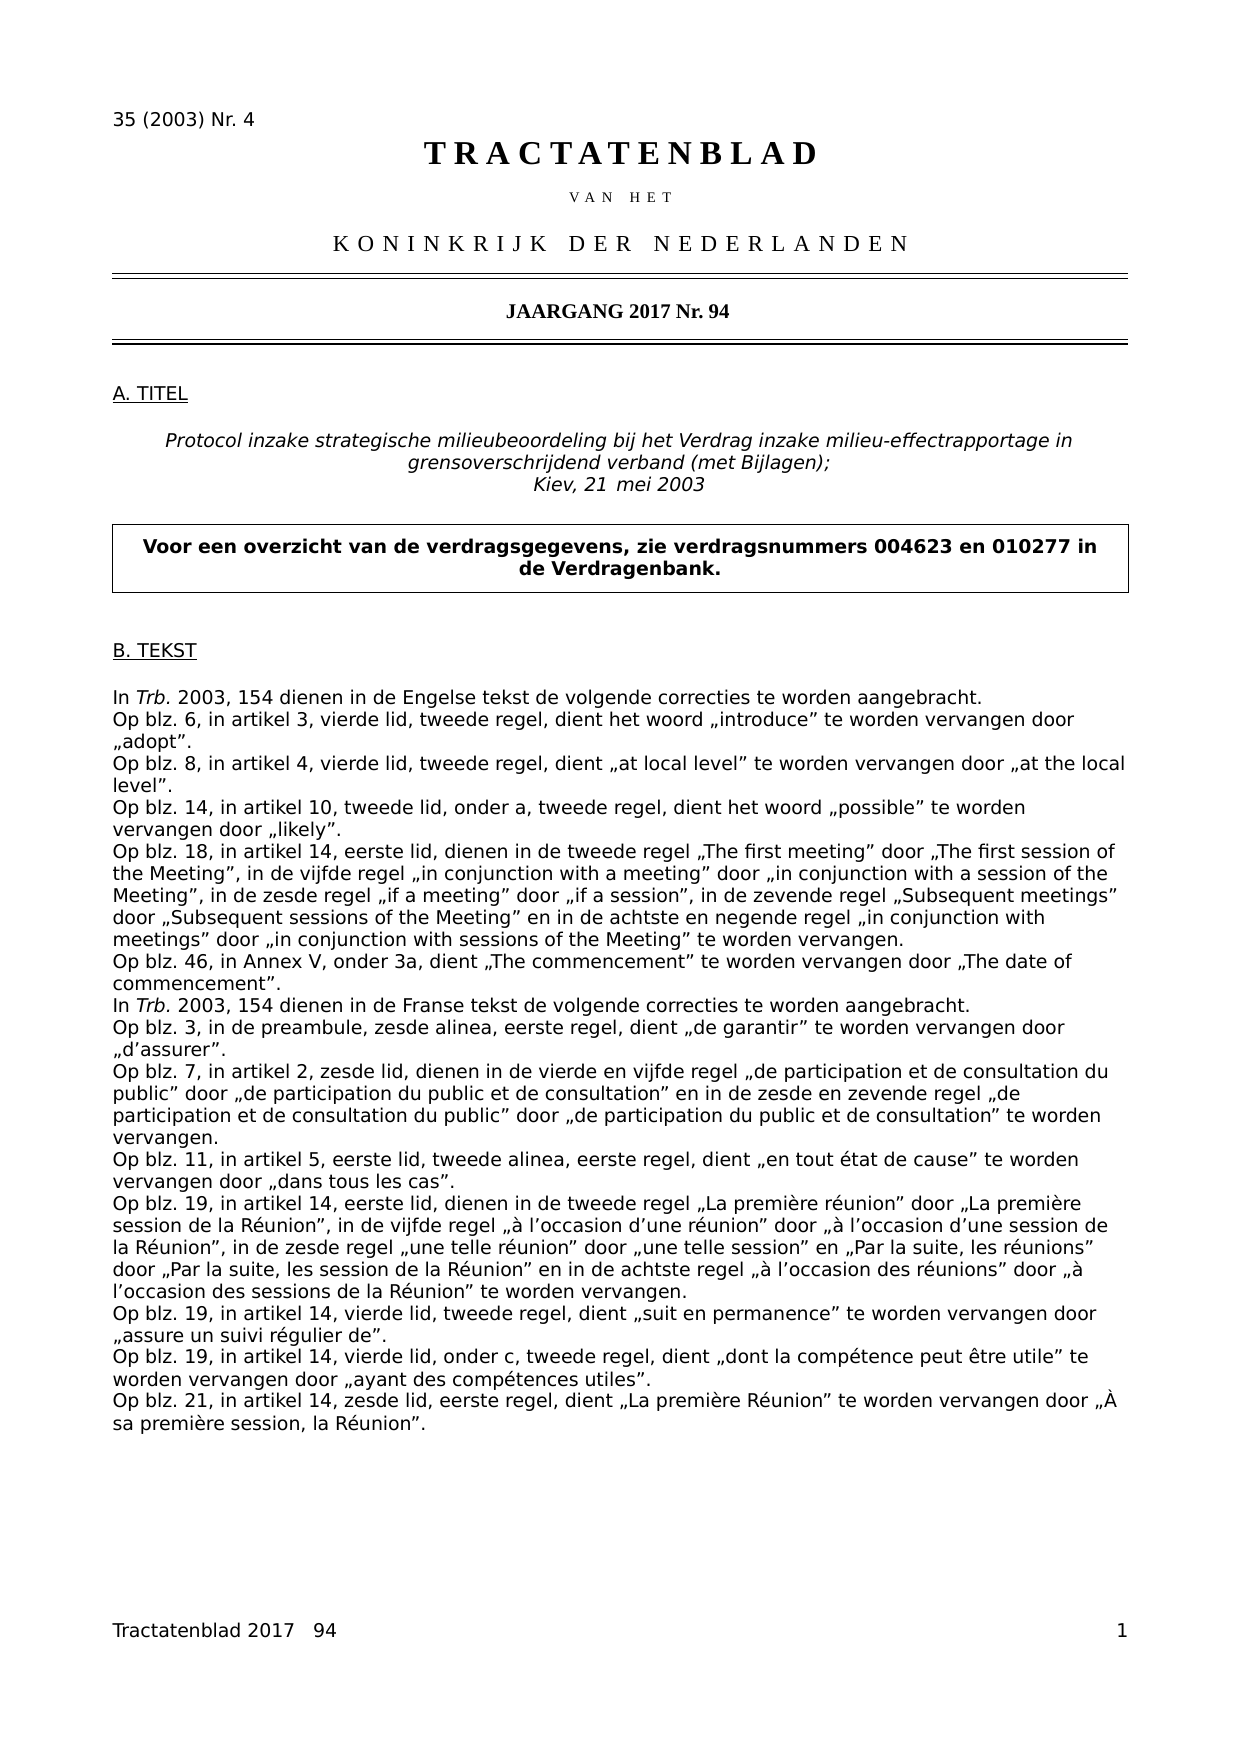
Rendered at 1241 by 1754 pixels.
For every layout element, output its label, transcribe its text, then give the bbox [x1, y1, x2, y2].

text In Trb. 2003, 154 dienen in de Engelse tekst de volgende correcties te worden aangebracht. [112, 687, 1128, 709]
text Op blz. 7, in artikel 2, zesde lid, dienen in de vierde en vijfde regel „de participation et de consultation du public” door „de participation du public et de consultation” en in de zesde en zevende regel „de participation et de consultation du public” door „de participation du public et de consultation” te worden vervangen. [112, 1061, 1128, 1149]
text Op blz. 19, in artikel 14, vierde lid, onder c, tweede regel, dient „dont la compétence peut être utile” te worden vervangen door „ayant des compétences utiles”. [112, 1346, 1128, 1390]
text Op blz. 11, in artikel 5, eerste lid, tweede alinea, eerste regel, dient „en tout état de cause” te worden vervangen door „dans tous les cas”. [112, 1149, 1128, 1193]
text Op blz. 21, in artikel 14, zesde lid, eerste regel, dient „La première Réunion” te worden vervangen door „À sa première session, la Réunion”. [112, 1390, 1128, 1434]
text Op blz. 14, in artikel 10, tweede lid, onder a, tweede regel, dient het woord „possible” te worden vervangen door „likely”. [112, 797, 1128, 841]
text In Trb. 2003, 154 dienen in de Franse tekst de volgende correcties te worden aangebracht. [112, 995, 1128, 1017]
text JAARGANG 2017 Nr. 94 [112, 299, 1128, 323]
text Op blz. 19, in artikel 14, vierde lid, tweede regel, dient „suit en permanence” te worden vervangen door „assure un suivi régulier de”. [112, 1302, 1128, 1346]
subtitle A. TITEL [112, 383, 1128, 405]
text VAN HET [112, 189, 1128, 206]
text Op blz. 3, in de preambule, zesde alinea, eerste regel, dient „de garantir” te worden vervangen door „d’assurer”. [112, 1017, 1128, 1061]
text 35 (2003) Nr. 4 [112, 109, 1128, 131]
text Op blz. 6, in artikel 3, vierde lid, tweede regel, dient het woord „introduce” te worden vervangen door „adopt”. [112, 709, 1128, 753]
text Op blz. 8, in artikel 4, vierde lid, tweede regel, dient „at local level” te worden vervangen door „at the local level”. [112, 753, 1128, 797]
subtitle B. TEKST [112, 640, 1128, 662]
text TRACTATENBLAD [112, 133, 1128, 172]
text Kiev, 21 mei 2003 [112, 474, 1128, 496]
text Op blz. 18, in artikel 14, eerste lid, dienen in de tweede regel „The first meeting” door „The first session of the Meeting”, in de vijfde regel „in conjunction with a meeting” door „in conjunction with a session of the Meeting”, in de zesde regel „if a meeting” door „if a session”, in de zevende regel „Subsequent meetings” door „Subsequent sessions of the Meeting” en in de achtste en negende regel „in conjunction with meetings” door „in conjunction with sessions of the Meeting” te worden vervangen. [112, 841, 1128, 951]
text Op blz. 19, in artikel 14, eerste lid, dienen in de tweede regel „La première réunion” door „La première session de la Réunion”, in de vijfde regel „à l’occasion d’une réunion” door „à l’occasion d’une session de la Réunion”, in de zesde regel „une telle réunion” door „une telle session” en „Par la suite, les réunions” door „Par la suite, les session de la Réunion” en in de achtste regel „à l’occasion des réunions” door „à l’occasion des sessions de la Réunion” te worden vervangen. [112, 1193, 1128, 1302]
text KONINKRIJK DER NEDERLANDEN [112, 229, 1128, 256]
text Op blz. 46, in Annex V, onder 3a, dient „The commencement” te worden vervangen door „The date of commencement”. [112, 951, 1128, 995]
text Protocol inzake strategische milieubeoordeling bij het Verdrag inzake milieu-effectrapportage in grensoverschrijdend verband (met Bijlagen); [112, 430, 1128, 474]
